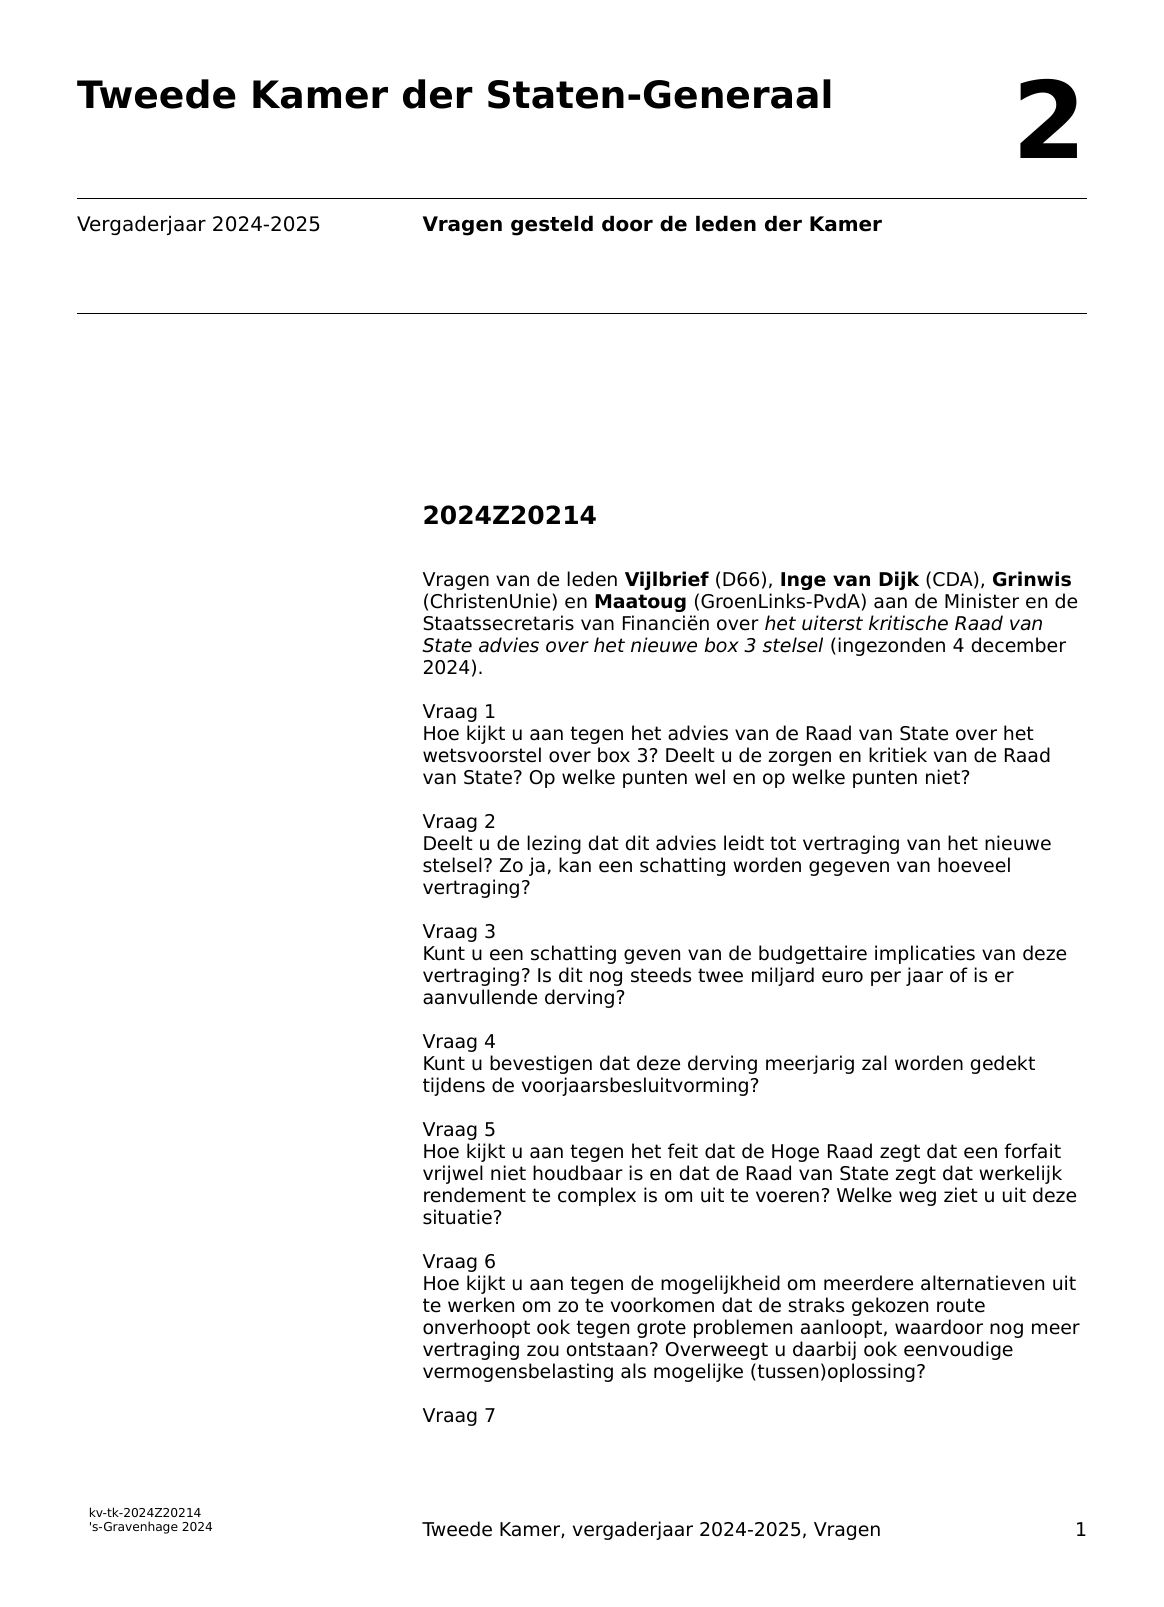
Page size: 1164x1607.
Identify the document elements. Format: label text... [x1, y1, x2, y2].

table_header 2 [886, 59, 1087, 198]
text Vraag 6 [422, 1251, 1087, 1273]
table_cell Vergaderjaar 2024-2025 [77, 199, 422, 313]
table_cell Vragen gesteld door de leden der Kamer [422, 199, 1087, 313]
text Deelt u de lezing dat dit advies leidt tot vertraging van het nieuwe stelsel? Zo ja, kan een schatting worden gegeven van hoeveel vertraging? [422, 833, 1087, 899]
text Hoe kijkt u aan tegen het advies van de Raad van State over het wetsvoorstel over box 3? Deelt u de zorgen en kritiek van de Raad van State? Op welke punten wel en op welke punten niet? [422, 723, 1087, 789]
table_header Tweede Kamer der Staten-Generaal [77, 59, 886, 198]
text Vraag 1 [422, 701, 1087, 723]
text Vraag 2 [422, 811, 1087, 833]
text Vraag 3 [422, 921, 1087, 943]
text 's-Gravenhage 2024 [88, 1520, 323, 1534]
text Hoe kijkt u aan tegen de mogelijkheid om meerdere alternatieven uit te werken om zo te voorkomen dat de straks gekozen route onverhoopt ook tegen grote problemen aanloopt, waardoor nog meer vertraging zou ontstaan? Overweegt u daarbij ook eenvoudige vermogensbelasting als mogelijke (tussen)oplossing? [422, 1273, 1087, 1383]
text Kunt u bevestigen dat deze derving meerjarig zal worden gedekt tijdens de voorjaarsbesluitvorming? [422, 1053, 1087, 1097]
text Hoe kijkt u aan tegen het feit dat de Hoge Raad zegt dat een forfait vrijwel niet houdbaar is en dat de Raad van State zegt dat werkelijk rendement te complex is om uit te voeren? Welke weg ziet u uit deze situatie? [422, 1141, 1087, 1229]
text Vragen van de leden Vijlbrief (D66), Inge van Dijk (CDA), Grinwis (ChristenUnie) en Maatoug (GroenLinks-PvdA) aan de Minister en de Staatssecretaris van Financiën over het uiterst kritische Raad van State advies over het nieuwe box 3 stelsel (ingezonden 4 december 2024). [422, 569, 1087, 679]
text Kunt u een schatting geven van de budgettaire implicaties van deze vertraging? Is dit nog steeds twee miljard euro per jaar of is er aanvullende derving? [422, 943, 1087, 1009]
text kv-tk-2024Z20214 [88, 1506, 323, 1520]
text 2024Z20214 [422, 501, 1087, 531]
text Vraag 5 [422, 1119, 1087, 1141]
text Vraag 4 [422, 1031, 1087, 1053]
text Vraag 7 [422, 1405, 1087, 1427]
